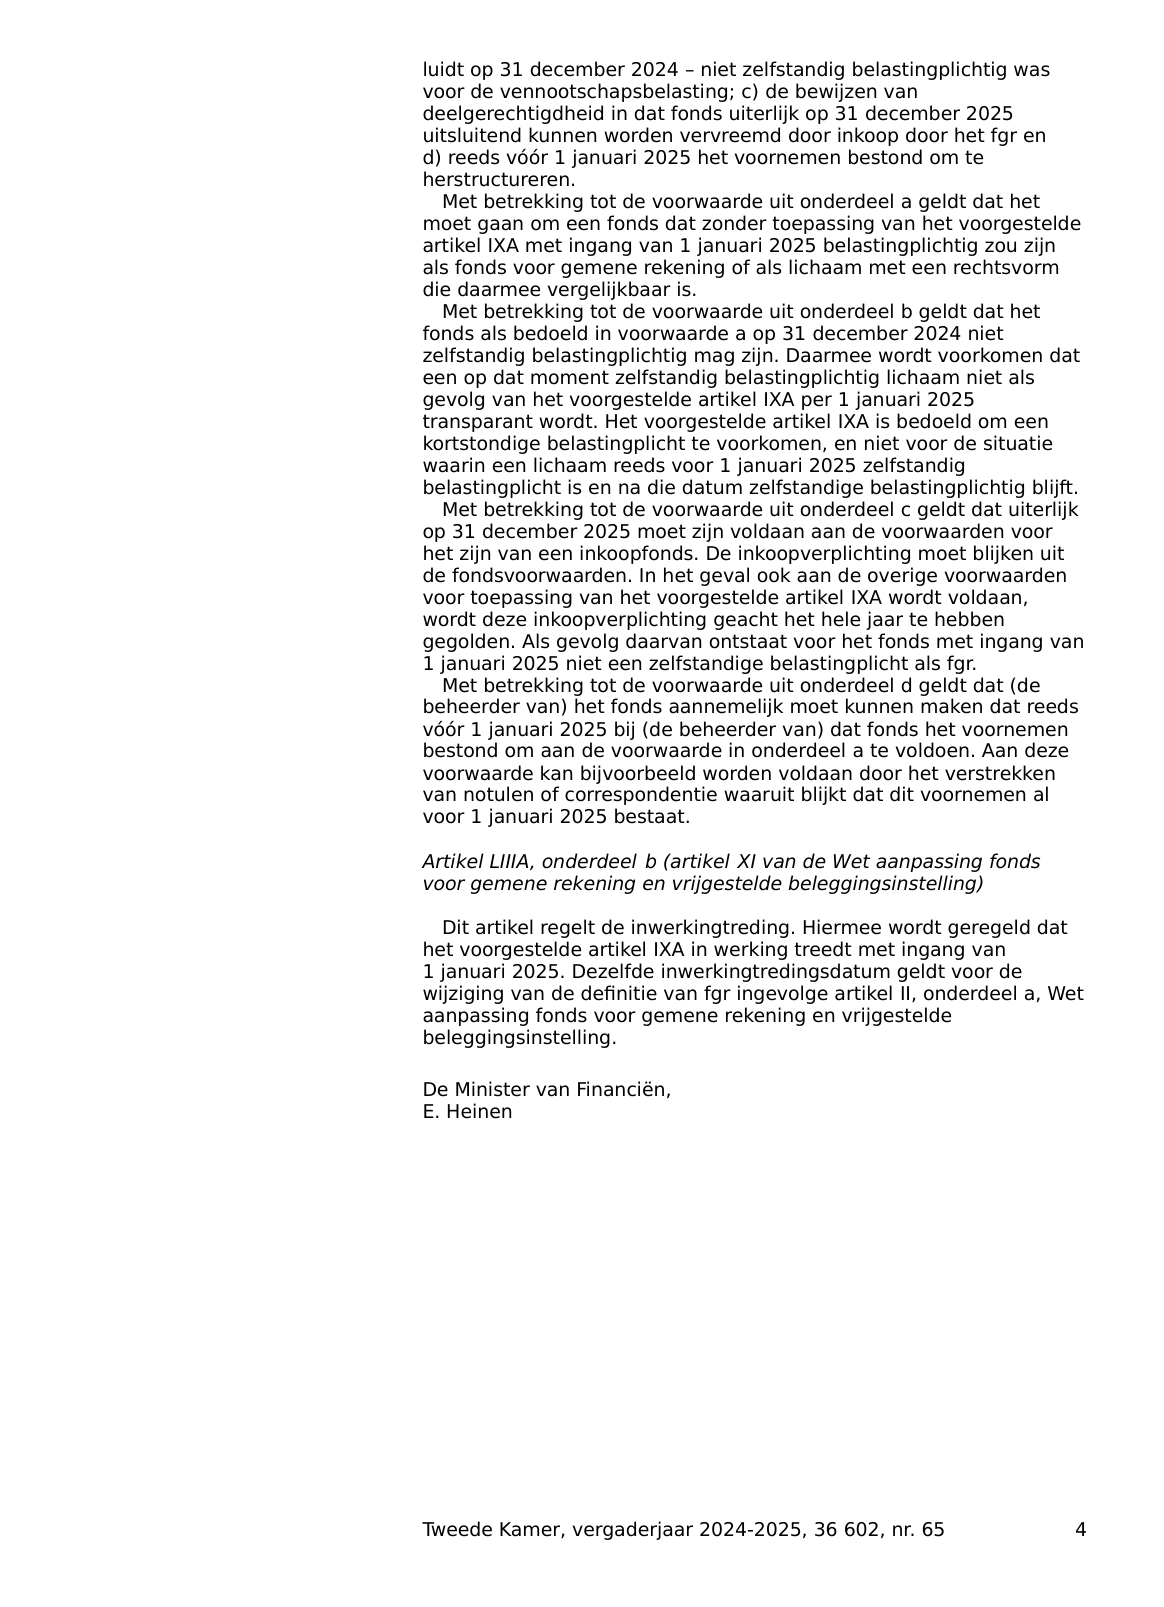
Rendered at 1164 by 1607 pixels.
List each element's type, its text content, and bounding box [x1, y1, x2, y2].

text De Minister van Financiën, E. Heinen [422, 1078, 1087, 1122]
text Met betrekking tot de voorwaarde uit onderdeel a geldt dat het moet gaan om een fonds dat zonder toepassing van het voorgestelde artikel IXA met ingang van 1 januari 2025 belastingplichtig zou zijn als fonds voor gemene rekening of als lichaam met een rechtsvorm die daarmee vergelijkbaar is. [422, 191, 1087, 301]
subtitle Artikel LIIIA, onderdeel b (artikel XI van de Wet aanpassing fonds voor gemene rekening en vrijgestelde beleggingsinstelling) [422, 851, 1087, 894]
text Dit artikel regelt de inwerkingtreding. Hiermee wordt geregeld dat het voorgestelde artikel IXA in werking treedt met ingang van 1 januari 2025. Dezelfde inwerkingtredingsdatum geldt voor de wijziging van de definitie van fgr ingevolge artikel II, onderdeel a, Wet aanpassing fonds voor gemene rekening en vrijgestelde beleggingsinstelling. [422, 917, 1087, 1048]
text luidt op 31 december 2024 – niet zelfstandig belastingplichtig was voor de vennootschapsbelasting; c) de bewijzen van deelgerechtigdheid in dat fonds uiterlijk op 31 december 2025 uitsluitend kunnen worden vervreemd door inkoop door het fgr en d) reeds vóór 1 januari 2025 het voornemen bestond om te herstructureren. [422, 59, 1087, 191]
text Met betrekking tot de voorwaarde uit onderdeel d geldt dat (de beheerder van) het fonds aannemelijk moet kunnen maken dat reeds vóór 1 januari 2025 bij (de beheerder van) dat fonds het voornemen bestond om aan de voorwaarde in onderdeel a te voldoen. Aan deze voorwaarde kan bijvoorbeeld worden voldaan door het verstrekken van notulen of correspondentie waaruit blijkt dat dit voornemen al voor 1 januari 2025 bestaat. [422, 674, 1087, 828]
text Met betrekking tot de voorwaarde uit onderdeel c geldt dat uiterlijk op 31 december 2025 moet zijn voldaan aan de voorwaarden voor het zijn van een inkoopfonds. De inkoopverplichting moet blijken uit de fondsvoorwaarden. In het geval ook aan de overige voorwaarden voor toepassing van het voorgestelde artikel IXA wordt voldaan, wordt deze inkoopverplichting geacht het hele jaar te hebben gegolden. Als gevolg daarvan ontstaat voor het fonds met ingang van 1 januari 2025 niet een zelfstandige belastingplicht als fgr. [422, 499, 1087, 674]
text Met betrekking tot de voorwaarde uit onderdeel b geldt dat het fonds als bedoeld in voorwaarde a op 31 december 2024 niet zelfstandig belastingplichtig mag zijn. Daarmee wordt voorkomen dat een op dat moment zelfstandig belastingplichtig lichaam niet als gevolg van het voorgestelde artikel IXA per 1 januari 2025 transparant wordt. Het voorgestelde artikel IXA is bedoeld om een kortstondige belastingplicht te voorkomen, en niet voor de situatie waarin een lichaam reeds voor 1 januari 2025 zelfstandig belastingplicht is en na die datum zelfstandige belastingplichtig blijft. [422, 301, 1087, 499]
